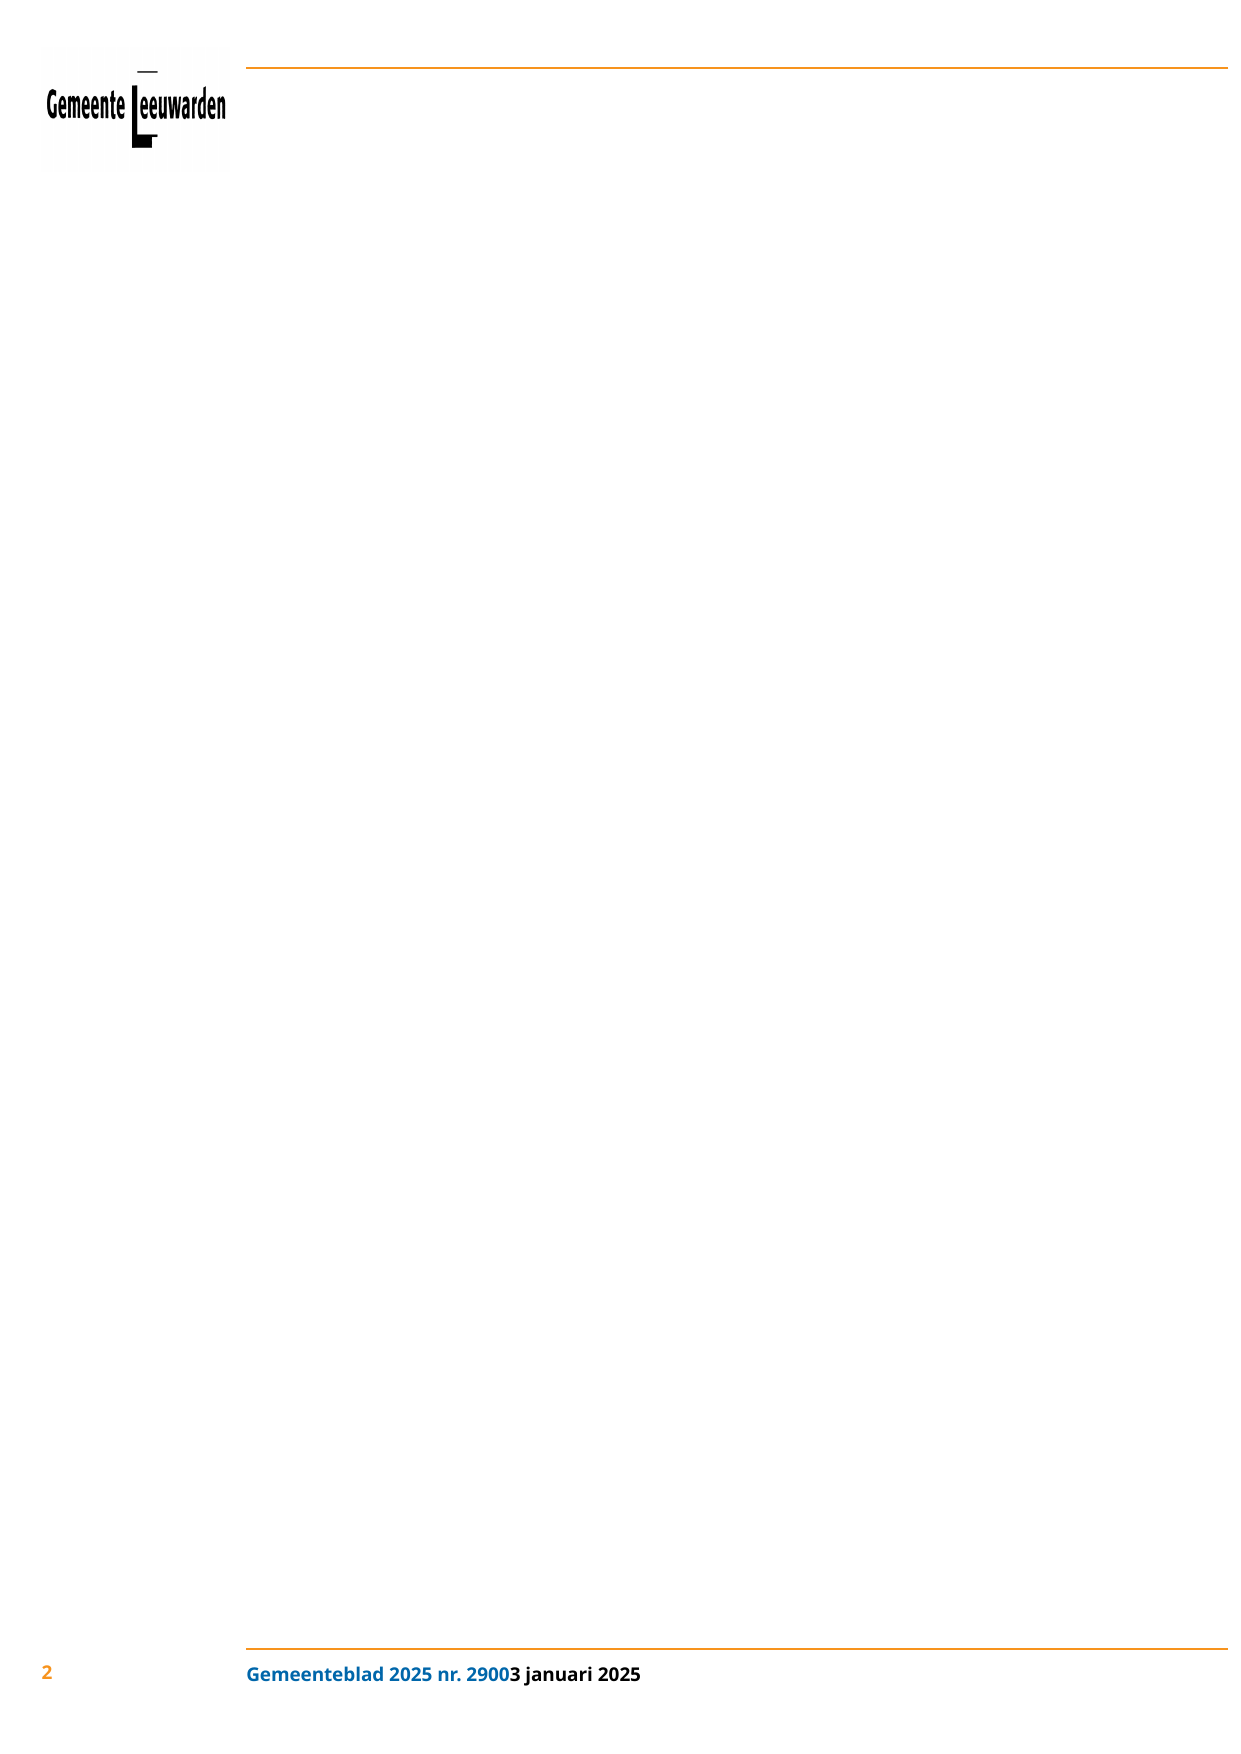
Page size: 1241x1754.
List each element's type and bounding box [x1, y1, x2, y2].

picture [41, 47, 231, 172]
